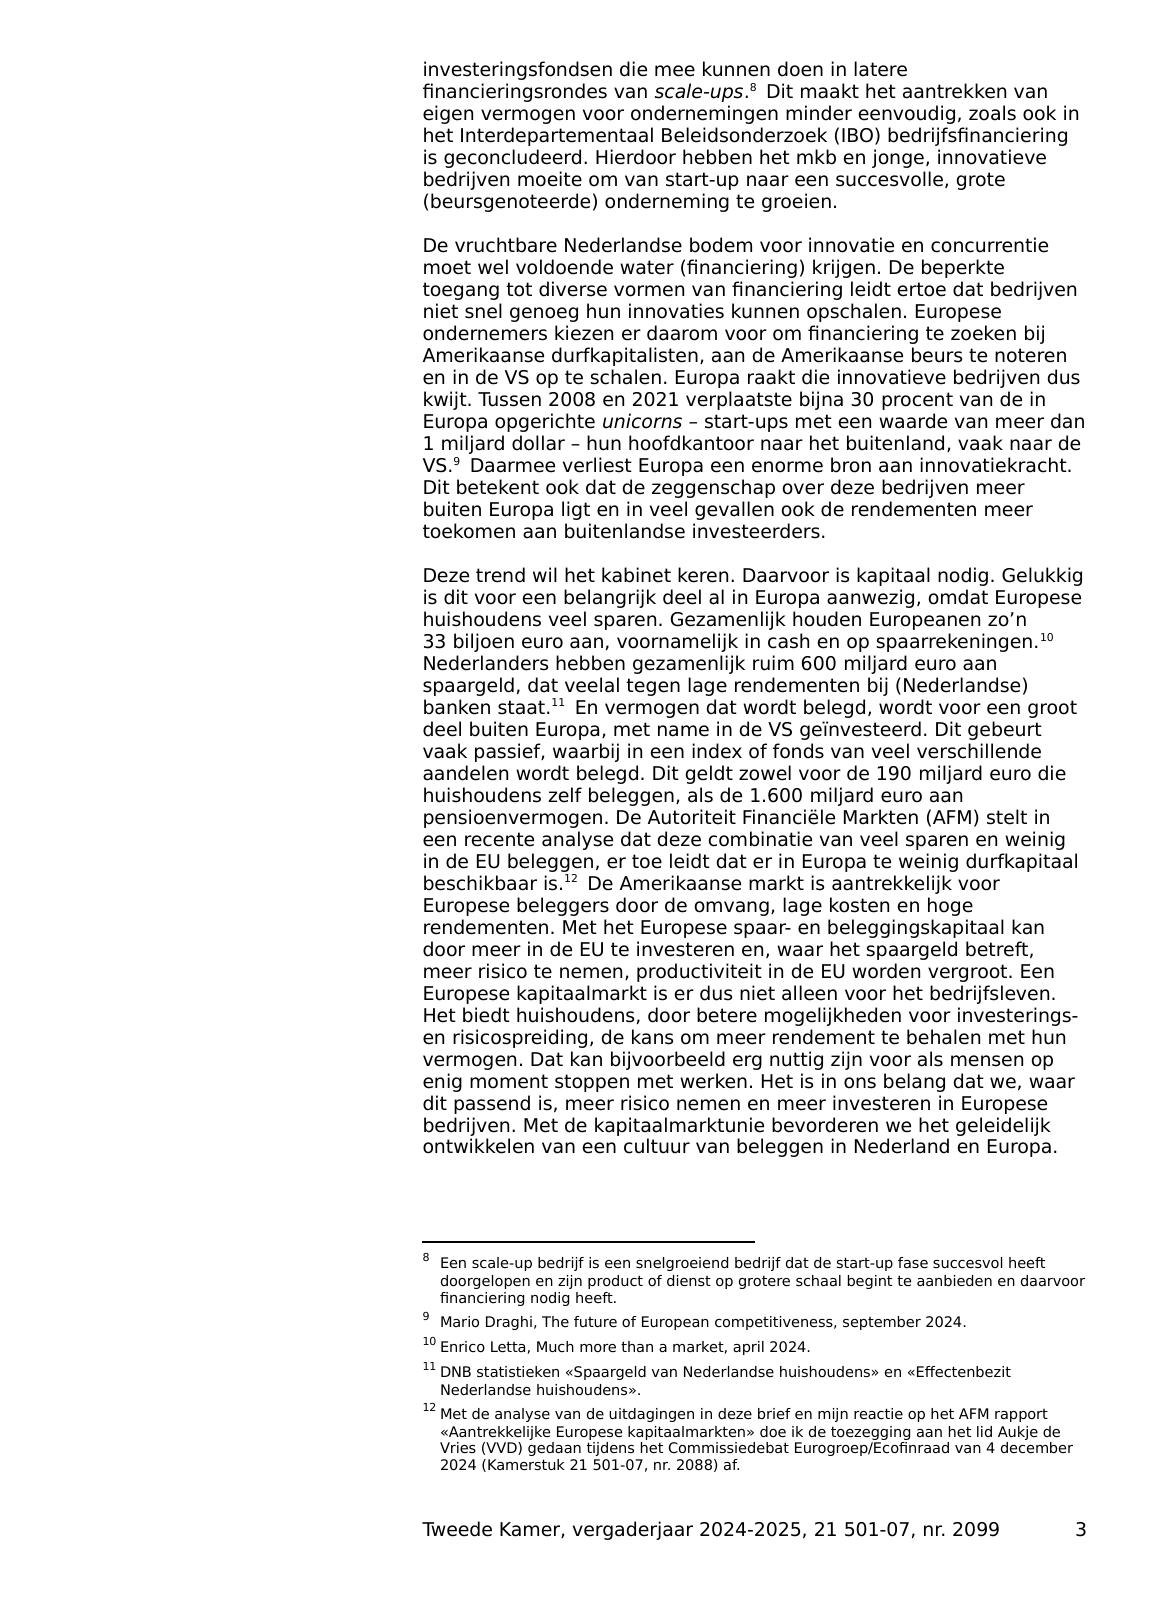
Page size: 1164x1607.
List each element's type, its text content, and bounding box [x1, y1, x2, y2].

text De vruchtbare Nederlandse bodem voor innovatie en concurrentie moet wel voldoende water (financiering) krijgen. De beperkte toegang tot diverse vormen van financiering leidt ertoe dat bedrijven niet snel genoeg hun innovaties kunnen opschalen. Europese ondernemers kiezen er daarom voor om financiering te zoeken bij Amerikaanse durfkapitalisten, aan de Amerikaanse beurs te noteren en in de VS op te schalen. Europa raakt die innovatieve bedrijven dus kwijt. Tussen 2008 en 2021 verplaatste bijna 30 procent van de in Europa opgerichte unicorns – start-ups met een waarde van meer dan 1 miljard dollar – hun hoofdkantoor naar het buitenland, vaak naar de VS. Daarmee verliest Europa een enorme bron aan innovatiekracht. Dit betekent ook dat de zeggenschap over deze bedrijven meer buiten Europa ligt en in veel gevallen ook de rendementen meer toekomen aan buitenlandse investeerders. [422, 235, 1087, 543]
text Deze trend wil het kabinet keren. Daarvoor is kapitaal nodig. Gelukkig is dit voor een belangrijk deel al in Europa aanwezig, omdat Europese huishoudens veel sparen. Gezamenlijk houden Europeanen zo’n 33 biljoen euro aan, voornamelijk in cash en op spaarrekeningen. Nederlanders hebben gezamenlijk ruim 600 miljard euro aan spaargeld, dat veelal tegen lage rendementen bij (Nederlandse) banken staat. En vermogen dat wordt belegd, wordt voor een groot deel buiten Europa, met name in de VS geïnvesteerd. Dit gebeurt vaak passief, waarbij in een index of fonds van veel verschillende aandelen wordt belegd. Dit geldt zowel voor de 190 miljard euro die huishoudens zelf beleggen, als de 1.600 miljard euro aan pensioenvermogen. De Autoriteit Financiële Markten (AFM) stelt in een recente analyse dat deze combinatie van veel sparen en weinig in de EU beleggen, er toe leidt dat er in Europa te weinig durfkapitaal beschikbaar is. De Amerikaanse markt is aantrekkelijk voor Europese beleggers door de omvang, lage kosten en hoge rendementen. Met het Europese spaar- en beleggingskapitaal kan door meer in de EU te investeren en, waar het spaargeld betreft, meer risico te nemen, productiviteit in de EU worden vergroot. Een Europese kapitaalmarkt is er dus niet alleen voor het bedrijfsleven. Het biedt huishoudens, door betere mogelijkheden voor investerings- en risicospreiding, de kans om meer rendement te behalen met hun vermogen. Dat kan bijvoorbeeld erg nuttig zijn voor als mensen op enig moment stoppen met werken. Het is in ons belang dat we, waar dit passend is, meer risico nemen en meer investeren in Europese bedrijven. Met de kapitaalmarktunie bevorderen we het geleidelijk ontwikkelen van een cultuur van beleggen in Nederland en Europa. [422, 565, 1087, 1158]
text DNB statistieken «Spaargeld van Nederlandse huishoudens» en «Effectenbezit Nederlandse huishoudens». [422, 1360, 1087, 1399]
text Enrico Letta, Much more than a market, april 2024. [422, 1335, 1087, 1357]
text investeringsfondsen die mee kunnen doen in latere financieringsrondes van scale-ups. Dit maakt het aantrekken van eigen vermogen voor ondernemingen minder eenvoudig, zoals ook in het Interdepartementaal Beleidsonderzoek (IBO) bedrijfsfinanciering is geconcludeerd. Hierdoor hebben het mkb en jonge, innovatieve bedrijven moeite om van start-up naar een succesvolle, grote (beursgenoteerde) onderneming te groeien. [422, 59, 1087, 213]
text Mario Draghi, The future of European competitiveness, september 2024. [422, 1310, 1087, 1332]
text Met de analyse van de uitdagingen in deze brief en mijn reactie op het AFM rapport «Aantrekkelijke Europese kapitaalmarkten» doe ik de toezegging aan het lid Aukje de Vries (VVD) gedaan tijdens het Commissiedebat Eurogroep/Ecofinraad van 4 december 2024 (Kamerstuk 21 501-07, nr. 2088) af. [422, 1402, 1087, 1474]
text Een scale-up bedrijf is een snelgroeiend bedrijf dat de start-up fase succesvol heeft doorgelopen en zijn product of dienst op grotere schaal begint te aanbieden en daarvoor financiering nodig heeft. [422, 1251, 1087, 1307]
